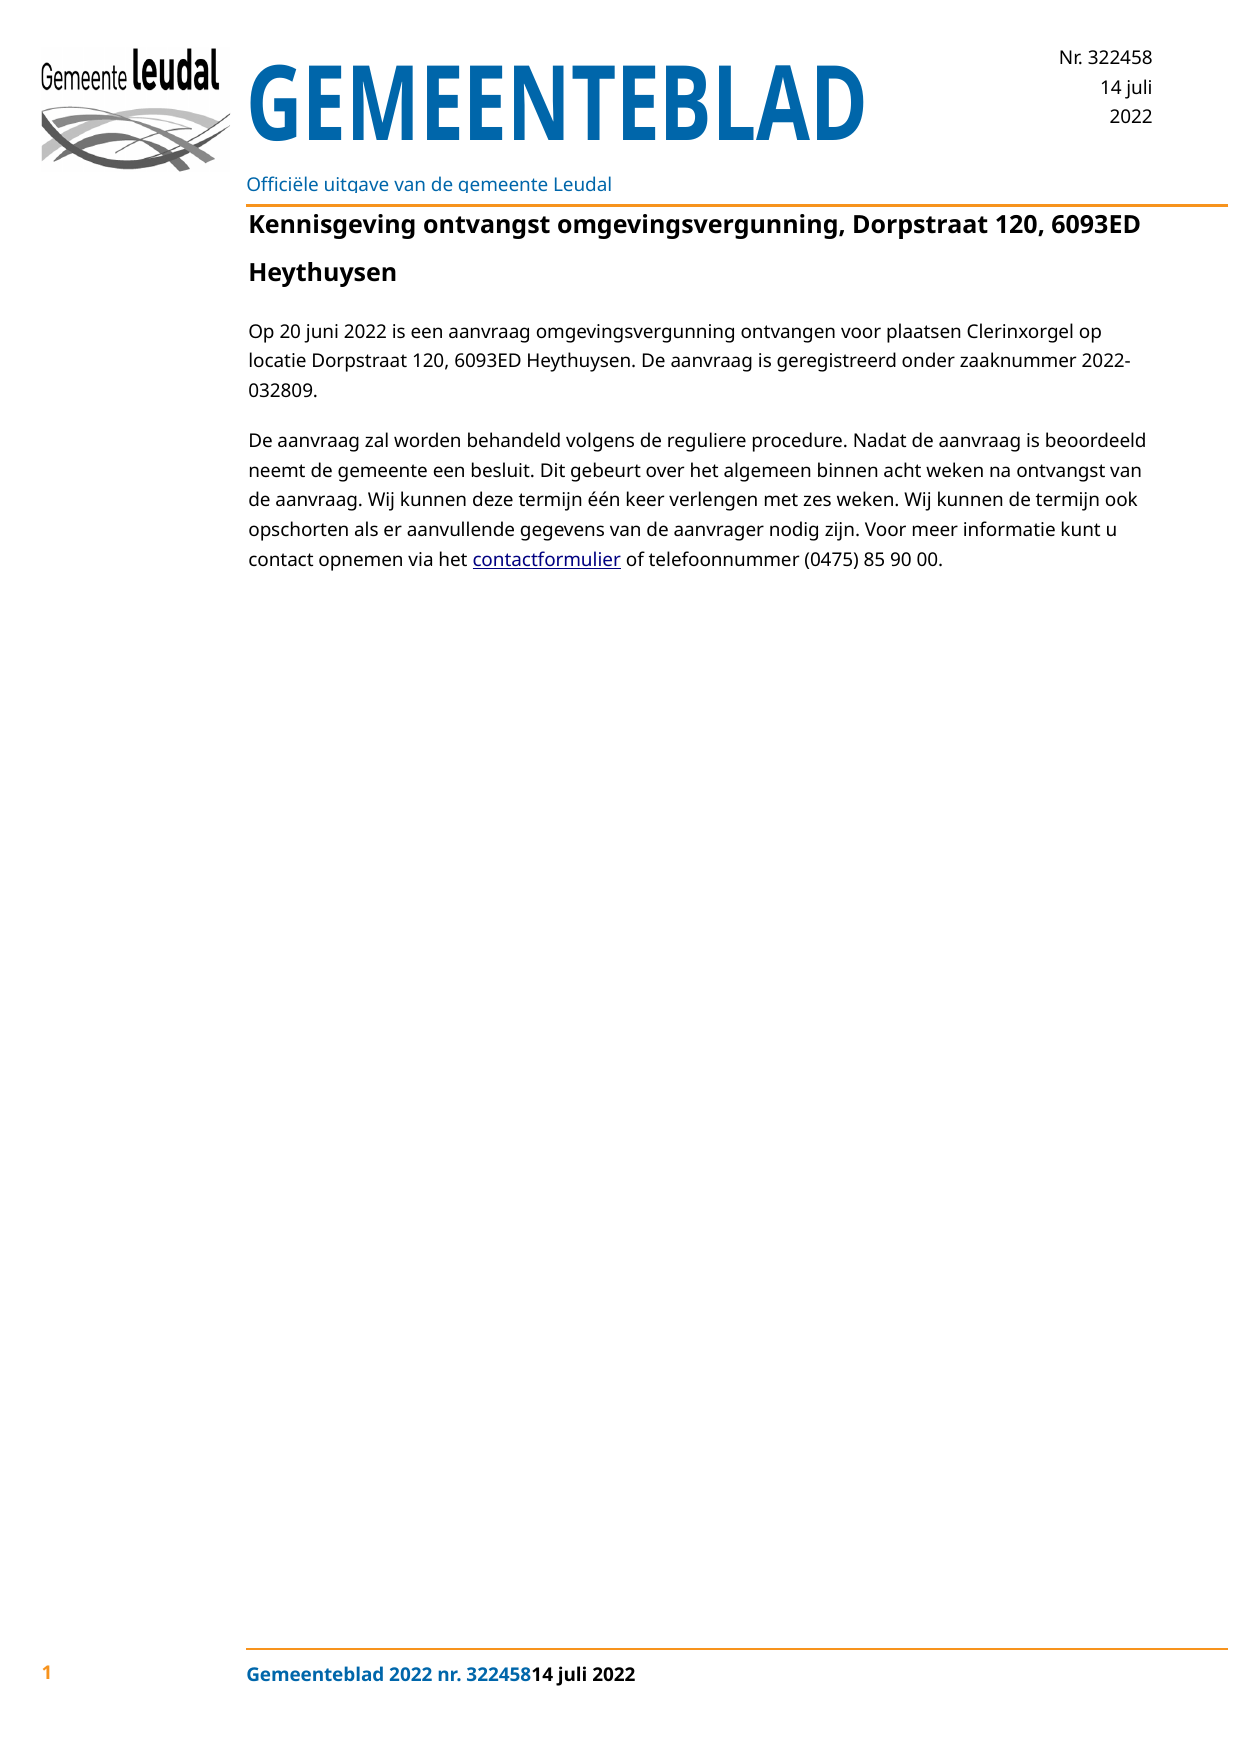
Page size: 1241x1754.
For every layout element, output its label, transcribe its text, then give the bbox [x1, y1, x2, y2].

picture [41, 47, 231, 172]
text Kennisgeving ontvangst omgevingsvergunning, Dorpstraat 120, 6093ED Heythuysen [248, 207, 1152, 288]
text De aanvraag zal worden behandeld volgens de reguliere procedure. Nadat de aanvraag is beoordeeld neemt de gemeente een besluit. Dit gebeurt over het algemeen binnen acht weken na ontvangst van de aanvraag. Wij kunnen deze termijn één keer verlengen met zes weken. Wij kunnen de termijn ook opschorten als er aanvullende gegevens van de aanvrager nodig zijn. Voor meer informatie kunt u contact opnemen via het contactformulier of telefoonnummer (0475) 85 90 00. [248, 427, 1152, 572]
text Op 20 juni 2022 is een aanvraag omgevingsvergunning ontvangen voor plaatsen Clerinxorgel op locatie Dorpstraat 120, 6093ED Heythuysen. De aanvraag is geregistreerd onder zaaknummer 2022-032809. [248, 318, 1152, 403]
